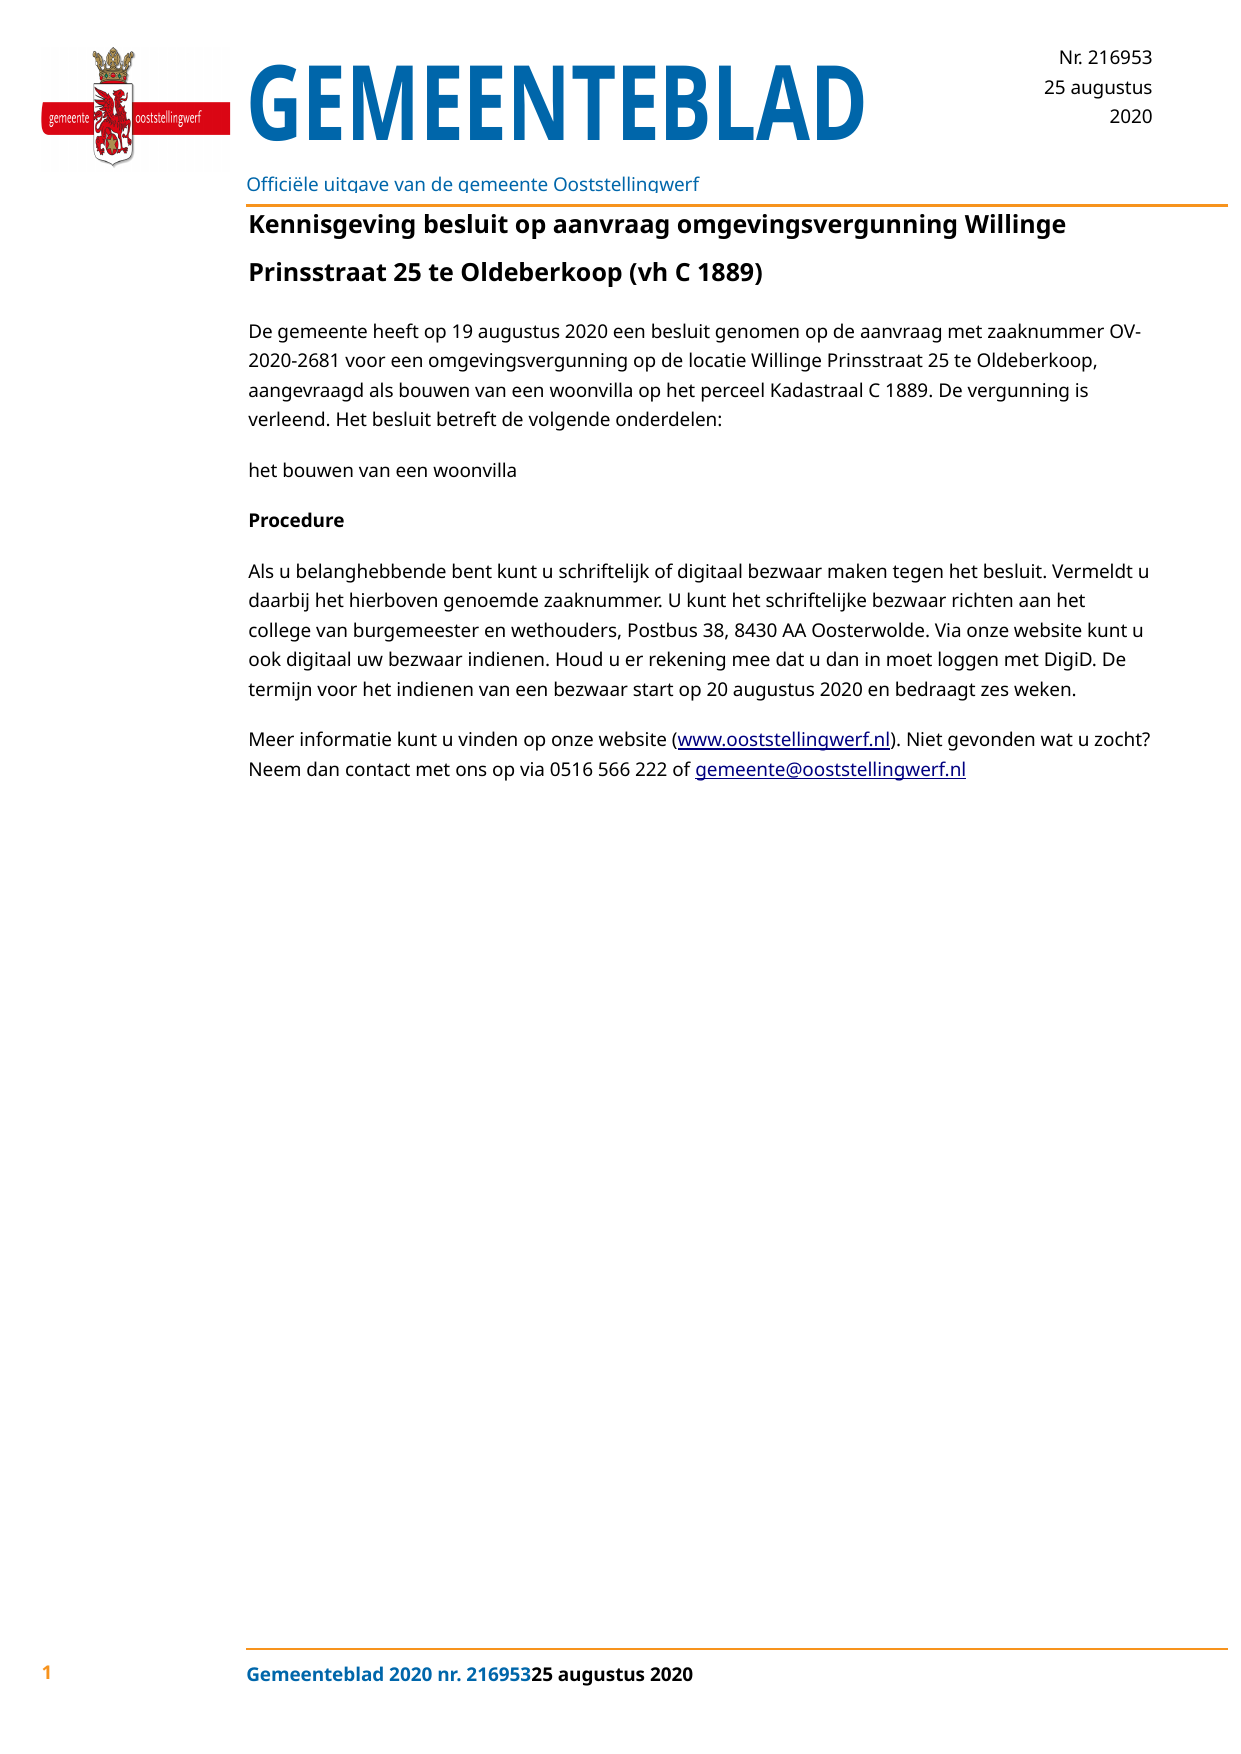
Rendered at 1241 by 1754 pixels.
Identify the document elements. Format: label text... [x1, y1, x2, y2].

text het bouwen van een woonvilla [248, 457, 1152, 483]
text Procedure [248, 507, 1152, 533]
text Meer informatie kunt u vinden op onze website (www.ooststellingwerf.nl). Niet gevonden wat u zocht? Neem dan contact met ons op via 0516 566 222 of gemeente@ooststellingwerf.nl [248, 727, 1152, 782]
text Als u belanghebbende bent kunt u schriftelijk of digitaal bezwaar maken tegen het besluit. Vermeldt u daarbij het hierboven genoemde zaaknummer. U kunt het schriftelijke bezwaar richten aan het college van burgemeester en wethouders, Postbus 38, 8430 AA Oosterwolde. Via onze website kunt u ook digitaal uw bezwaar indienen. Houd u er rekening mee dat u dan in moet loggen met DigiD. De termijn voor het indienen van een bezwaar start op 20 augustus 2020 en bedraagt zes weken. [248, 558, 1152, 702]
text Kennisgeving besluit op aanvraag omgevingsvergunning Willinge Prinsstraat 25 te Oldeberkoop (vh C 1889) [248, 207, 1152, 288]
text De gemeente heeft op 19 augustus 2020 een besluit genomen op de aanvraag met zaaknummer OV-2020-2681 voor een omgevingsvergunning op de locatie Willinge Prinsstraat 25 te Oldeberkoop, aangevraagd als bouwen van een woonvilla op het perceel Kadastraal C 1889. De vergunning is verleend. Het besluit betreft de volgende onderdelen: [248, 318, 1152, 432]
picture [41, 47, 231, 172]
